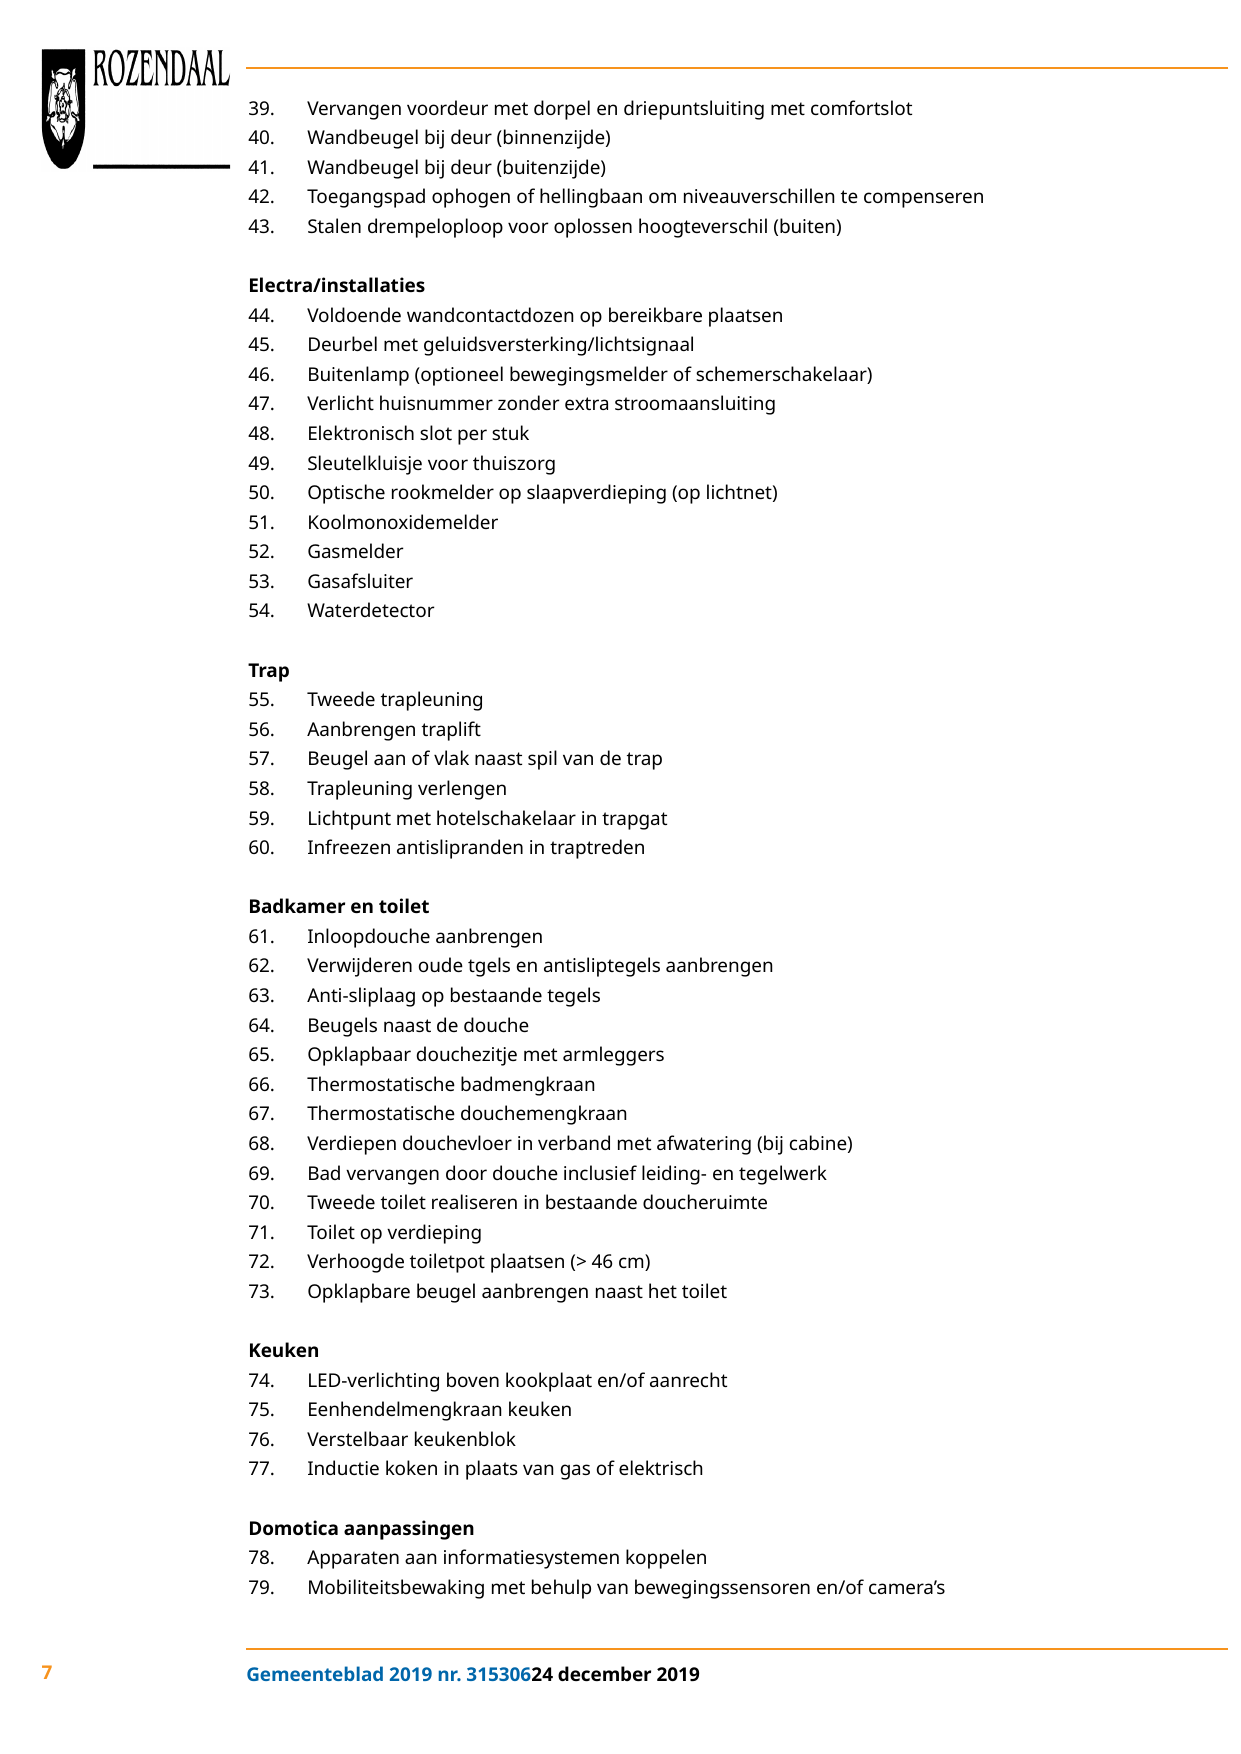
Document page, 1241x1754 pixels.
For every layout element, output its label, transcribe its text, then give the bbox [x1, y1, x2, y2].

list Bad vervangen door douche inclusief leiding- en tegelwerk [248, 1160, 1152, 1186]
list Verhoogde toiletpot plaatsen (> 46 cm) [248, 1248, 1152, 1274]
list Wandbeugel bij deur (binnenzijde) [248, 124, 1152, 150]
list Beugel aan of vlak naast spil van de trap [248, 746, 1152, 771]
list Mobiliteitsbewaking met behulp van bewegingssensoren en/of camera’s [248, 1574, 1152, 1600]
list Inductie koken in plaats van gas of elektrisch [248, 1456, 1152, 1481]
list Vervangen voordeur met dorpel en driepuntsluiting met comfortslot [248, 95, 1152, 121]
list Waterdetector [248, 598, 1152, 623]
list Deurbel met geluidsversterking/lichtsignaal [248, 331, 1152, 357]
list Buitenlamp (optioneel bewegingsmelder of schemerschakelaar) [248, 361, 1152, 387]
list Elektronisch slot per stuk [248, 420, 1152, 446]
list Inloopdouche aanbrengen [248, 923, 1152, 949]
list Gasafsluiter [248, 568, 1152, 594]
text Keuken [248, 1337, 1152, 1363]
list Stalen drempeloploop voor oplossen hoogteverschil (buiten) [248, 213, 1152, 239]
list Beugels naast de douche [248, 1012, 1152, 1038]
text Electra/installaties [248, 272, 1152, 298]
list Apparaten aan informatiesystemen koppelen [248, 1544, 1152, 1570]
picture [41, 47, 231, 172]
list Verdiepen douchevloer in verband met afwatering (bij cabine) [248, 1130, 1152, 1156]
list Verstelbaar keukenblok [248, 1426, 1152, 1452]
list Eenhendelmengkraan keuken [248, 1396, 1152, 1422]
list Tweede trapleuning [248, 686, 1152, 712]
list Voldoende wandcontactdozen op bereikbare plaatsen [248, 302, 1152, 328]
list Opklapbaar douchezitje met armleggers [248, 1041, 1152, 1067]
list Gasmelder [248, 538, 1152, 564]
list Sleutelkluisje voor thuiszorg [248, 450, 1152, 476]
list Aanbrengen traplift [248, 716, 1152, 742]
list Trapleuning verlengen [248, 775, 1152, 801]
list Toilet op verdieping [248, 1219, 1152, 1245]
list Infreezen antislipranden in traptreden [248, 834, 1152, 860]
list Lichtpunt met hotelschakelaar in trapgat [248, 805, 1152, 831]
list Verwijderen oude tgels en antisliptegels aanbrengen [248, 953, 1152, 978]
list Wandbeugel bij deur (buitenzijde) [248, 154, 1152, 180]
list Anti-sliplaag op bestaande tegels [248, 982, 1152, 1008]
text Trap [248, 657, 1152, 683]
list Toegangspad ophogen of hellingbaan om niveauverschillen te compenseren [248, 183, 1152, 209]
list Thermostatische douchemengkraan [248, 1101, 1152, 1126]
list Koolmonoxidemelder [248, 509, 1152, 535]
list LED-verlichting boven kookplaat en/of aanrecht [248, 1367, 1152, 1393]
list Optische rookmelder op slaapverdieping (op lichtnet) [248, 479, 1152, 505]
list Tweede toilet realiseren in bestaande doucheruimte [248, 1189, 1152, 1215]
text Badkamer en toilet [248, 893, 1152, 919]
list Thermostatische badmengkraan [248, 1071, 1152, 1097]
text Domotica aanpassingen [248, 1515, 1152, 1541]
list Verlicht huisnummer zonder extra stroomaansluiting [248, 391, 1152, 416]
list Opklapbare beugel aanbrengen naast het toilet [248, 1278, 1152, 1304]
